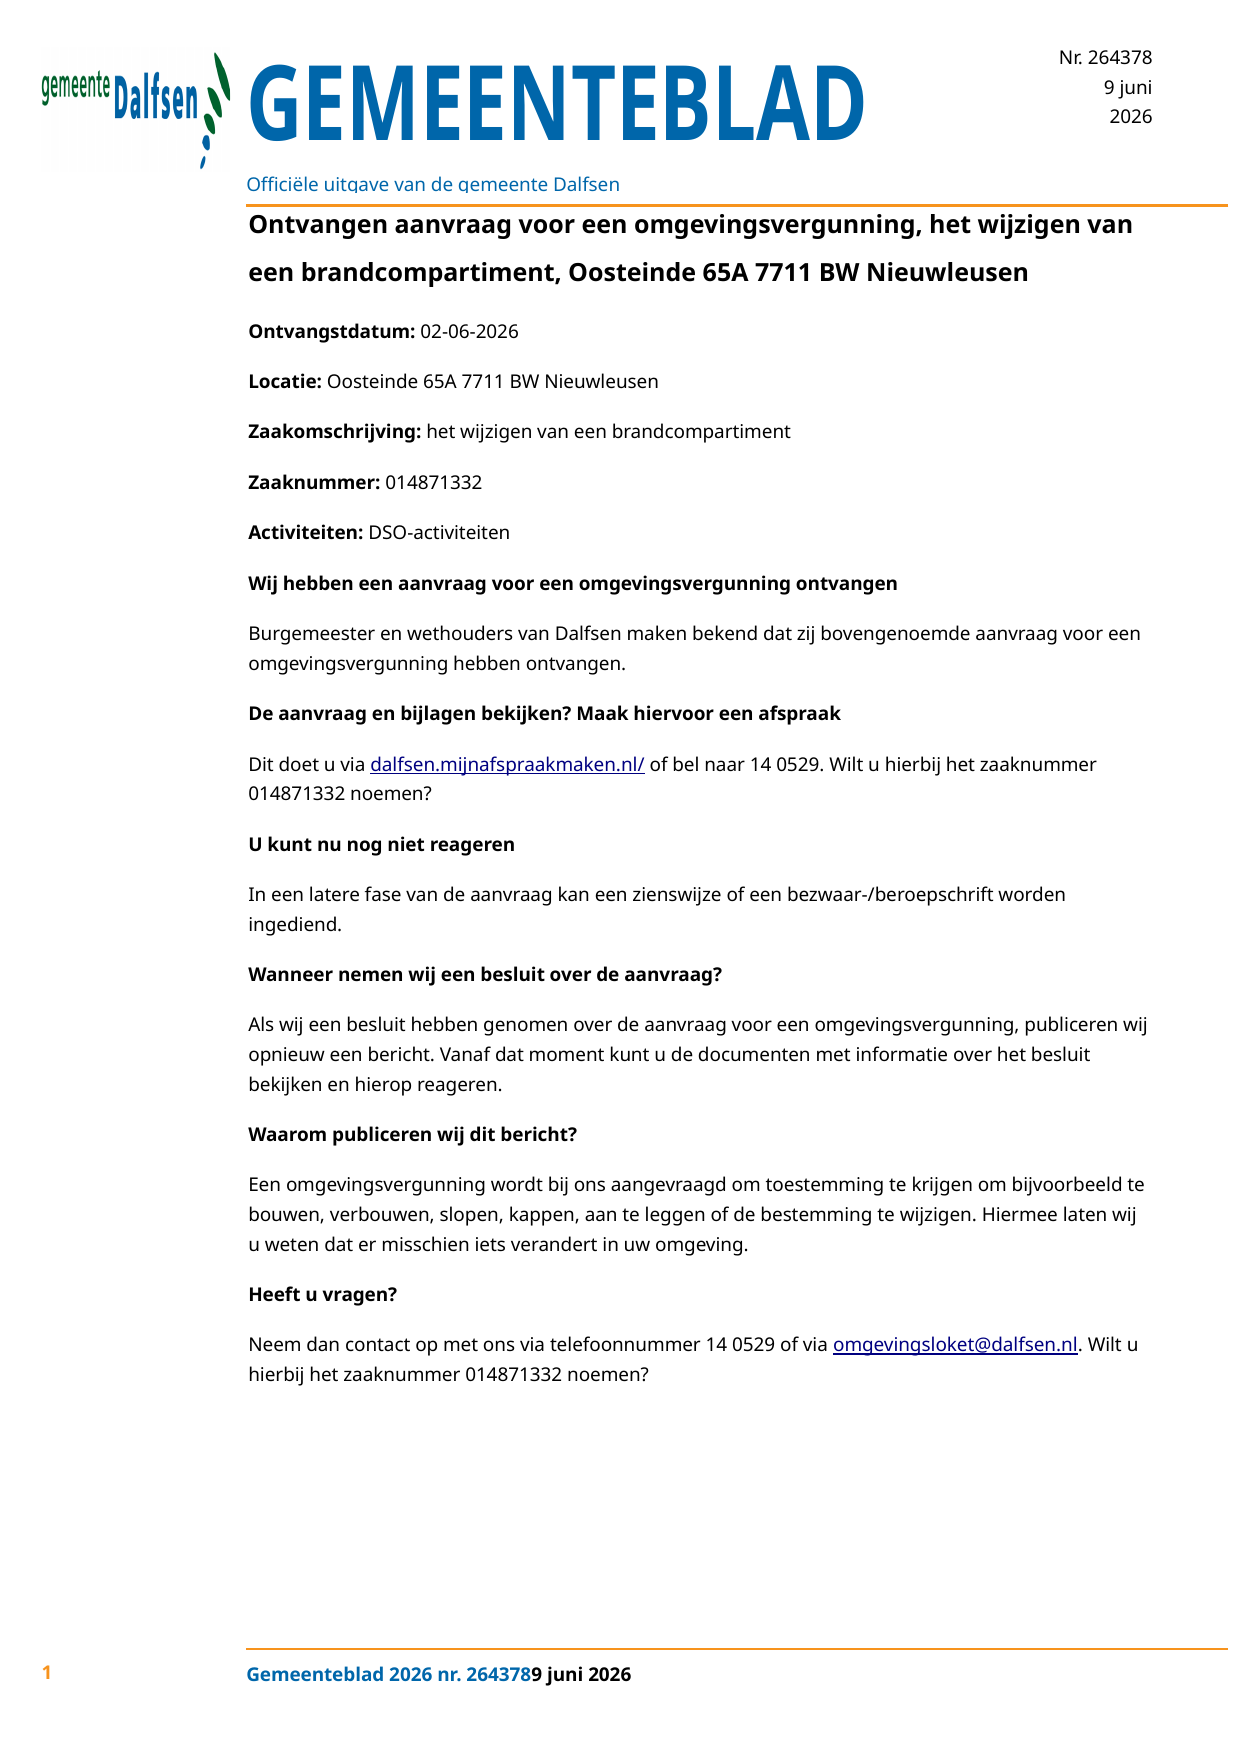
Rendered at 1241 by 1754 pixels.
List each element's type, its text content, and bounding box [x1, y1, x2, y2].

text U kunt nu nog niet reageren [248, 831, 1152, 857]
text Wij hebben een aanvraag voor een omgevingsvergunning ontvangen [248, 570, 1152, 596]
text Locatie: Oosteinde 65A 7711 BW Nieuwleusen [248, 368, 1152, 394]
picture [41, 47, 231, 172]
text Neem dan contact op met ons via telefoonnummer 14 0529 of via omgevingsloket@dalfsen.nl. Wilt u hierbij het zaaknummer 014871332 noemen? [248, 1332, 1152, 1387]
text Zaaknummer: 014871332 [248, 469, 1152, 495]
text Een omgevingsvergunning wordt bij ons aangevraagd om toestemming te krijgen om bijvoorbeeld te bouwen, verbouwen, slopen, kappen, aan te leggen of de bestemming te wijzigen. Hiermee laten wij u weten dat er misschien iets verandert in uw omgeving. [248, 1172, 1152, 1257]
text Ontvangstdatum: 02-06-2026 [248, 318, 1152, 344]
text In een latere fase van de aanvraag kan een zienswijze of een bezwaar-/beroepschrift worden ingediend. [248, 881, 1152, 937]
text Activiteiten: DSO-activiteiten [248, 519, 1152, 545]
text Dit doet u via dalfsen.mijnafspraakmaken.nl/ of bel naar 14 0529. Wilt u hierbij het zaaknummer 014871332 noemen? [248, 751, 1152, 806]
text Zaakomschrijving: het wijzigen van een brandcompartiment [248, 419, 1152, 444]
text Als wij een besluit hebben genomen over de aanvraag voor een omgevingsvergunning, publiceren wij opnieuw een bericht. Vanaf dat moment kunt u de documenten met informatie over het besluit bekijken en hierop reageren. [248, 1012, 1152, 1097]
text Burgemeester en wethouders van Dalfsen maken bekend dat zij bovengenoemde aanvraag voor een omgevingsvergunning hebben ontvangen. [248, 620, 1152, 676]
text De aanvraag en bijlagen bekijken? Maak hiervoor een afspraak [248, 700, 1152, 726]
text Heeft u vragen? [248, 1281, 1152, 1307]
text Waarom publiceren wij dit bericht? [248, 1121, 1152, 1147]
text Wanneer nemen wij een besluit over de aanvraag? [248, 961, 1152, 987]
text Ontvangen aanvraag voor een omgevingsvergunning, het wijzigen van een brandcompartiment, Oosteinde 65A 7711 BW Nieuwleusen [248, 207, 1152, 288]
